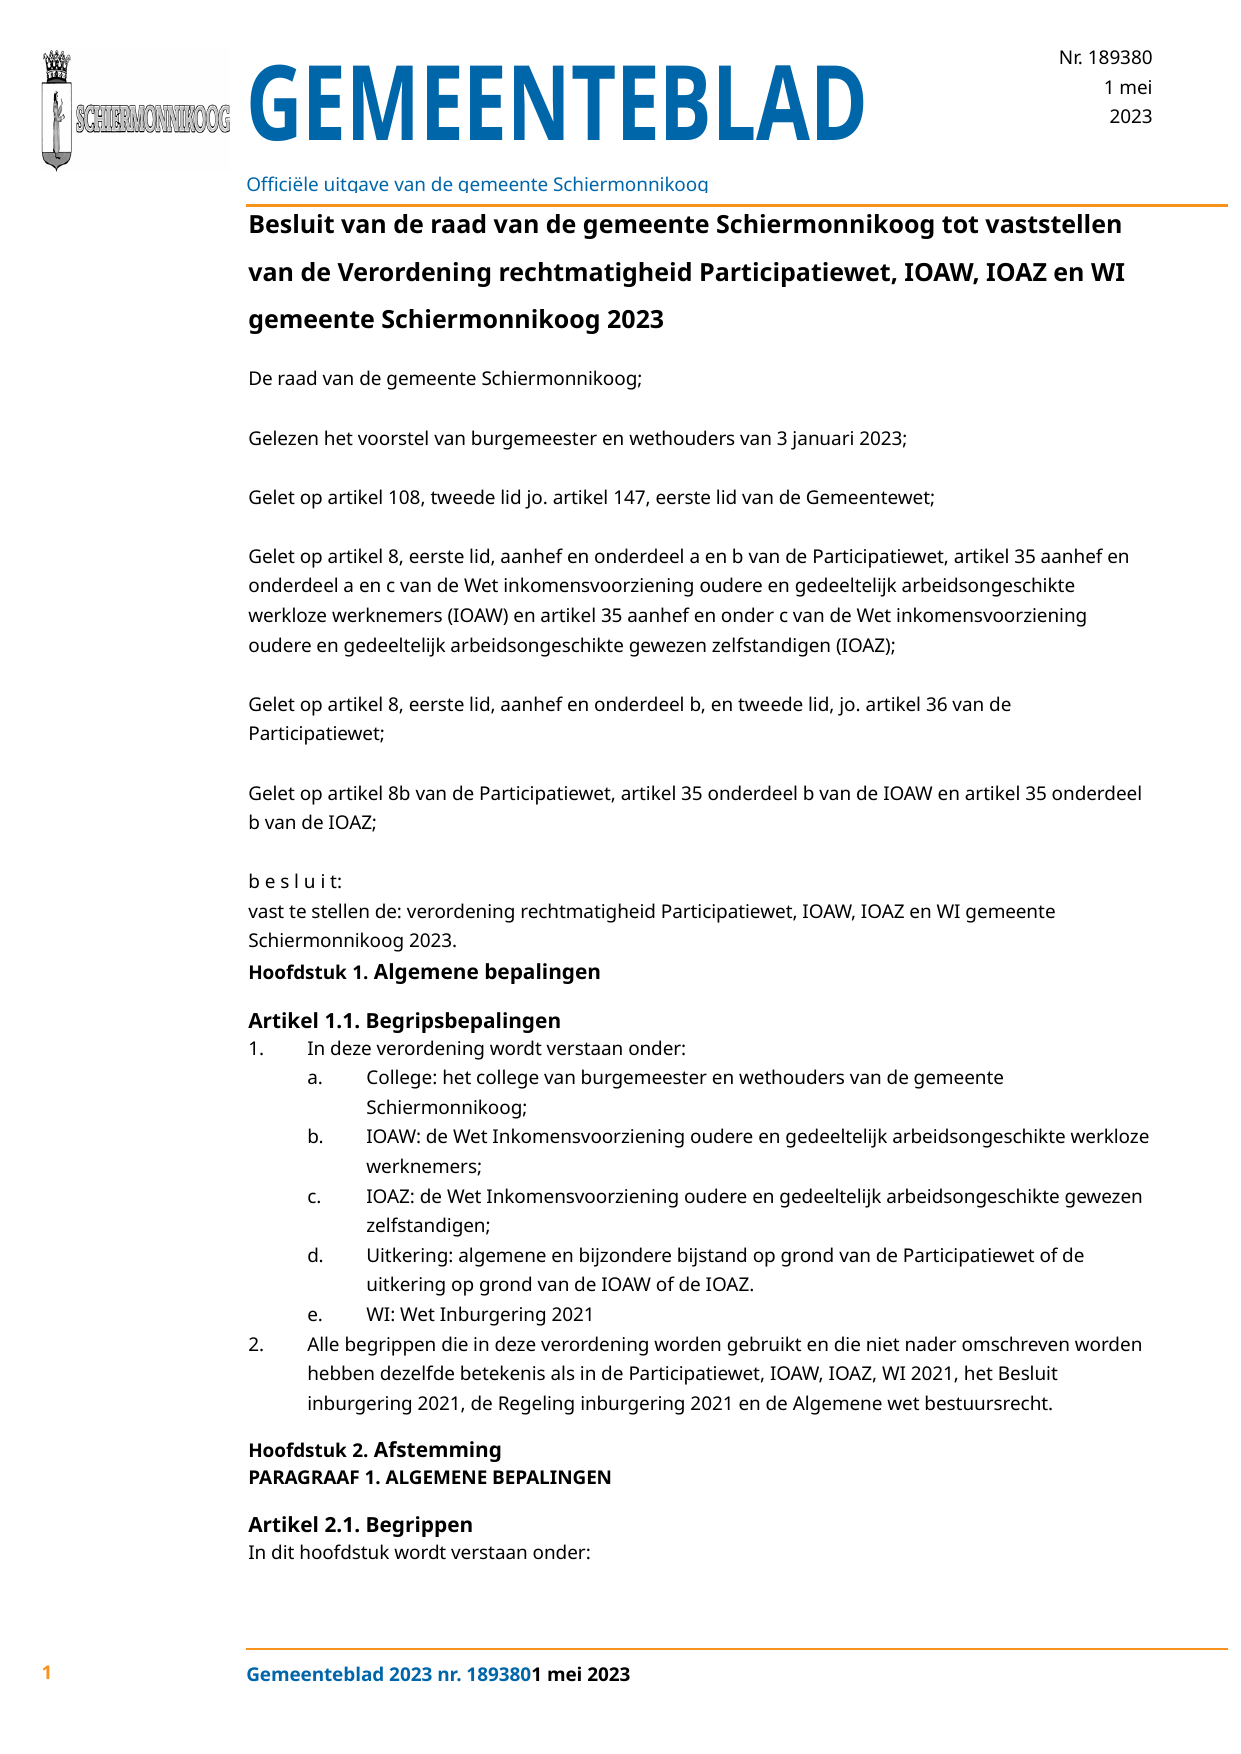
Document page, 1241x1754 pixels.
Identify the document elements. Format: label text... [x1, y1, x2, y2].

text Gelezen het voorstel van burgemeester en wethouders van 3 januari 2023; [248, 425, 1152, 450]
text Artikel 2.1. Begrippen [248, 1511, 1152, 1539]
text Gelet op artikel 8, eerste lid, aanhef en onderdeel a en b van de Participatiewet, artikel 35 aanhef en onderdeel a en c van de Wet inkomensvoorziening oudere en gedeeltelijk arbeidsongeschikte werkloze werknemers (IOAW) en artikel 35 aanhef en onder c van de Wet inkomensvoorziening oudere en gedeeltelijk arbeidsongeschikte gewezen zelfstandigen (IOAZ); [248, 543, 1152, 657]
text Gelet op artikel 8b van de Participatiewet, artikel 35 onderdeel b van de IOAW en artikel 35 onderdeel b van de IOAZ; [248, 780, 1152, 835]
text Hoofdstuk 2. Afstemming [248, 1436, 1152, 1464]
list IOAW: de Wet Inkomensvoorziening oudere en gedeeltelijk arbeidsongeschikte werkloze werknemers; [307, 1124, 1152, 1179]
text b e s l u i t: [248, 868, 1152, 894]
picture [41, 47, 231, 172]
text PARAGRAAF 1. ALGEMENE BEPALINGEN [248, 1464, 1152, 1490]
text Artikel 1.1. Begripsbepalingen [248, 1006, 1152, 1035]
text De raad van de gemeente Schiermonnikoog; [248, 366, 1152, 391]
text Gelet op artikel 108, tweede lid jo. artikel 147, eerste lid van de Gemeentewet; [248, 484, 1152, 509]
text In dit hoofdstuk wordt verstaan onder: [248, 1539, 1152, 1565]
text Besluit van de raad van de gemeente Schiermonnikoog tot vaststellen van de Verordening rechtmatigheid Participatiewet, IOAW, IOAZ en WI gemeente Schiermonnikoog 2023 [248, 207, 1152, 336]
list Uitkering: algemene en bijzondere bijstand op grond van de Participatiewet of de uitkering op grond van de IOAW of de IOAZ. [307, 1242, 1152, 1297]
list In deze verordening wordt verstaan onder: [248, 1035, 1152, 1061]
list Alle begrippen die in deze verordening worden gebruikt en die niet nader omschreven worden hebben dezelfde betekenis als in de Participatiewet, IOAW, IOAZ, WI 2021, het Besluit inburgering 2021, de Regeling inburgering 2021 en de Algemene wet bestuursrecht. [248, 1331, 1152, 1416]
text vast te stellen de: verordening rechtmatigheid Participatiewet, IOAW, IOAZ en WI gemeente Schiermonnikoog 2023. [248, 898, 1152, 953]
list College: het college van burgemeester en wethouders van de gemeente Schiermonnikoog; [307, 1064, 1152, 1120]
list IOAZ: de Wet Inkomensvoorziening oudere en gedeeltelijk arbeidsongeschikte gewezen zelfstandigen; [307, 1183, 1152, 1238]
list WI: Wet Inburgering 2021 [307, 1301, 1152, 1327]
text Gelet op artikel 8, eerste lid, aanhef en onderdeel b, en tweede lid, jo. artikel 36 van de Participatiewet; [248, 691, 1152, 746]
text Hoofdstuk 1. Algemene bepalingen [248, 957, 1152, 986]
